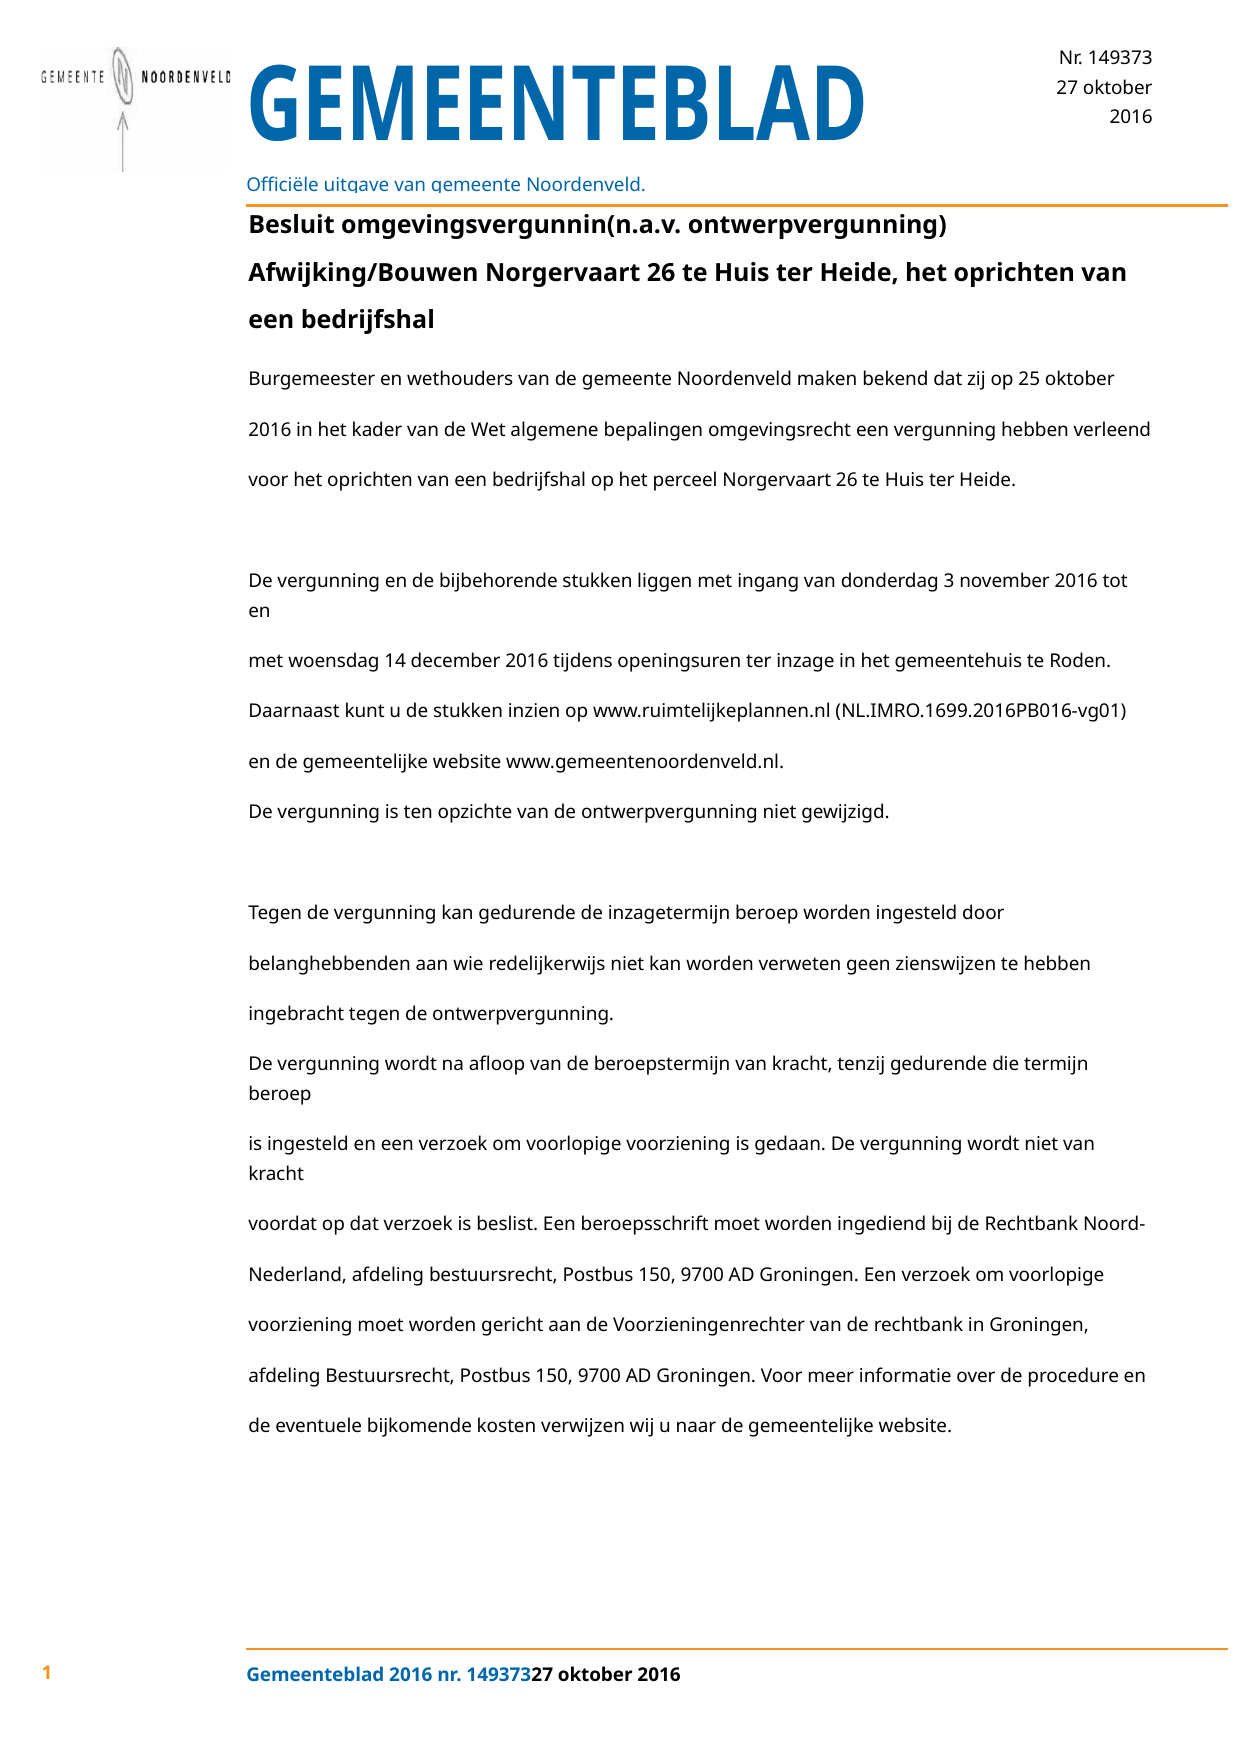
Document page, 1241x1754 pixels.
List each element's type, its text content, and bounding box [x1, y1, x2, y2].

text De vergunning is ten opzichte van de ontwerpvergunning niet gewijzigd. [248, 798, 1152, 824]
text en de gemeentelijke website www.gemeentenoordenveld.nl. [248, 748, 1152, 774]
text voordat op dat verzoek is beslist. Een beroepsschrift moet worden ingediend bij de Rechtbank Noord- [248, 1211, 1152, 1236]
text ingebracht tegen de ontwerpvergunning. [248, 1000, 1152, 1026]
text Daarnaast kunt u de stukken inzien op www.ruimtelijkeplannen.nl (NL.IMRO.1699.2016PB016-vg01) [248, 698, 1152, 723]
text Besluit omgevingsvergunnin(n.a.v. ontwerpvergunning) Afwijking/Bouwen Norgervaart 26 te Huis ter Heide, het oprichten van een bedrijfshal [248, 207, 1152, 336]
text afdeling Bestuursrecht, Postbus 150, 9700 AD Groningen. Voor meer informatie over de procedure en [248, 1362, 1152, 1387]
text belanghebbenden aan wie redelijkerwijs niet kan worden verweten geen zienswijzen te hebben [248, 950, 1152, 975]
text Burgemeester en wethouders van de gemeente Noordenveld maken bekend dat zij op 25 oktober [248, 366, 1152, 391]
text De vergunning wordt na afloop van de beroepstermijn van kracht, tenzij gedurende die termijn beroep [248, 1051, 1152, 1106]
text met woensdag 14 december 2016 tijdens openingsuren ter inzage in het gemeentehuis te Roden. [248, 647, 1152, 673]
text De vergunning en de bijbehorende stukken liggen met ingang van donderdag 3 november 2016 tot en [248, 567, 1152, 622]
picture [41, 47, 231, 172]
text voor het oprichten van een bedrijfshal op het perceel Norgervaart 26 te Huis ter Heide. [248, 466, 1152, 492]
text Nederland, afdeling bestuursrecht, Postbus 150, 9700 AD Groningen. Een verzoek om voorlopige [248, 1261, 1152, 1287]
text voorziening moet worden gericht aan de Voorzieningenrechter van de rechtbank in Groningen, [248, 1311, 1152, 1337]
text de eventuele bijkomende kosten verwijzen wij u naar de gemeentelijke website. [248, 1412, 1152, 1438]
text Tegen de vergunning kan gedurende de inzagetermijn beroep worden ingesteld door [248, 899, 1152, 925]
text 2016 in het kader van de Wet algemene bepalingen omgevingsrecht een vergunning hebben verleend [248, 416, 1152, 442]
text is ingesteld en een verzoek om voorlopige voorziening is gedaan. De vergunning wordt niet van kracht [248, 1131, 1152, 1186]
